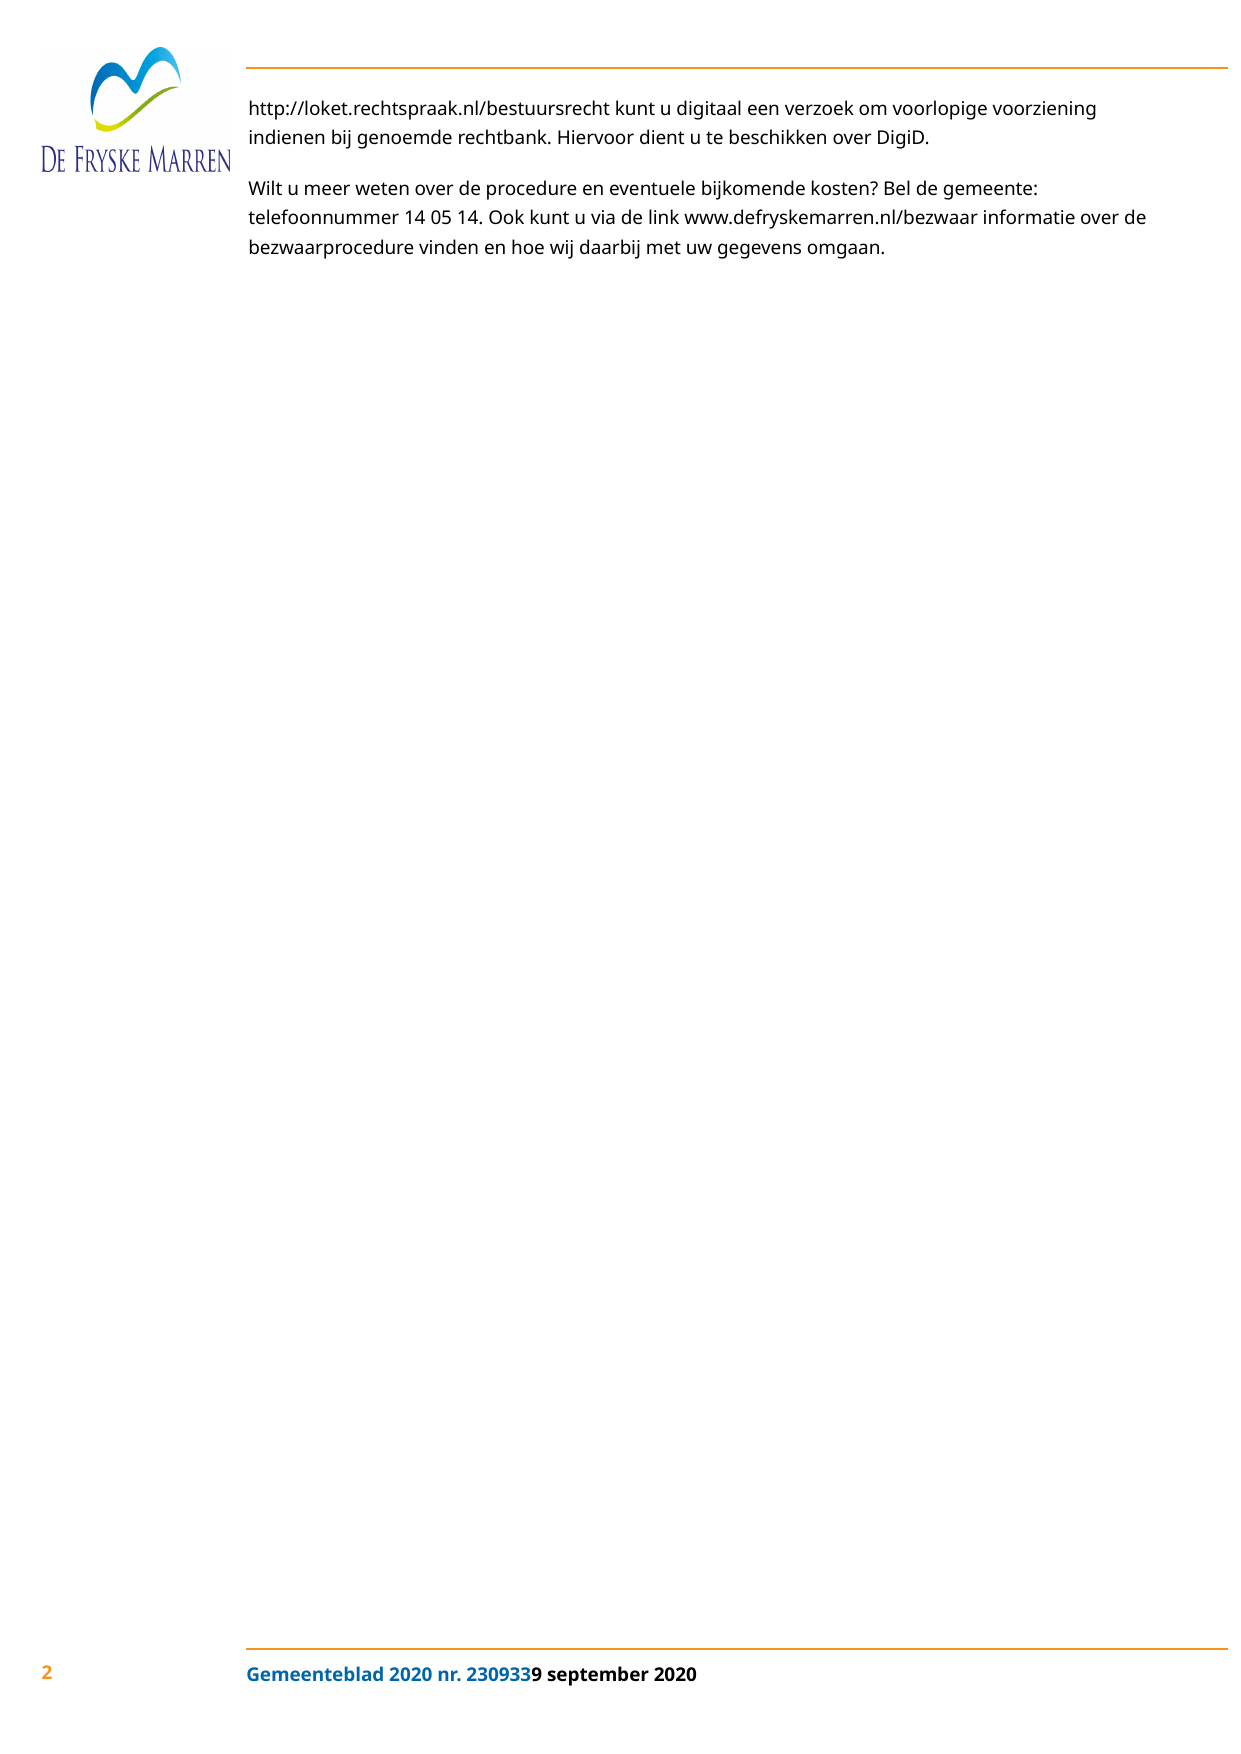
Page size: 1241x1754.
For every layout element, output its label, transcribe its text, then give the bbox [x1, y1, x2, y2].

picture [41, 47, 231, 172]
text Wilt u meer weten over de procedure en eventuele bijkomende kosten? Bel de gemeente: telefoonnummer 14 05 14. Ook kunt u via de link www.defryskemarren.nl/bezwaar informatie over de bezwaarprocedure vinden en hoe wij daarbij met uw gegevens omgaan. [248, 175, 1152, 260]
text http://loket.rechtspraak.nl/bestuursrecht kunt u digitaal een verzoek om voorlopige voorziening indienen bij genoemde rechtbank. Hiervoor dient u te beschikken over DigiD. [248, 95, 1152, 150]
